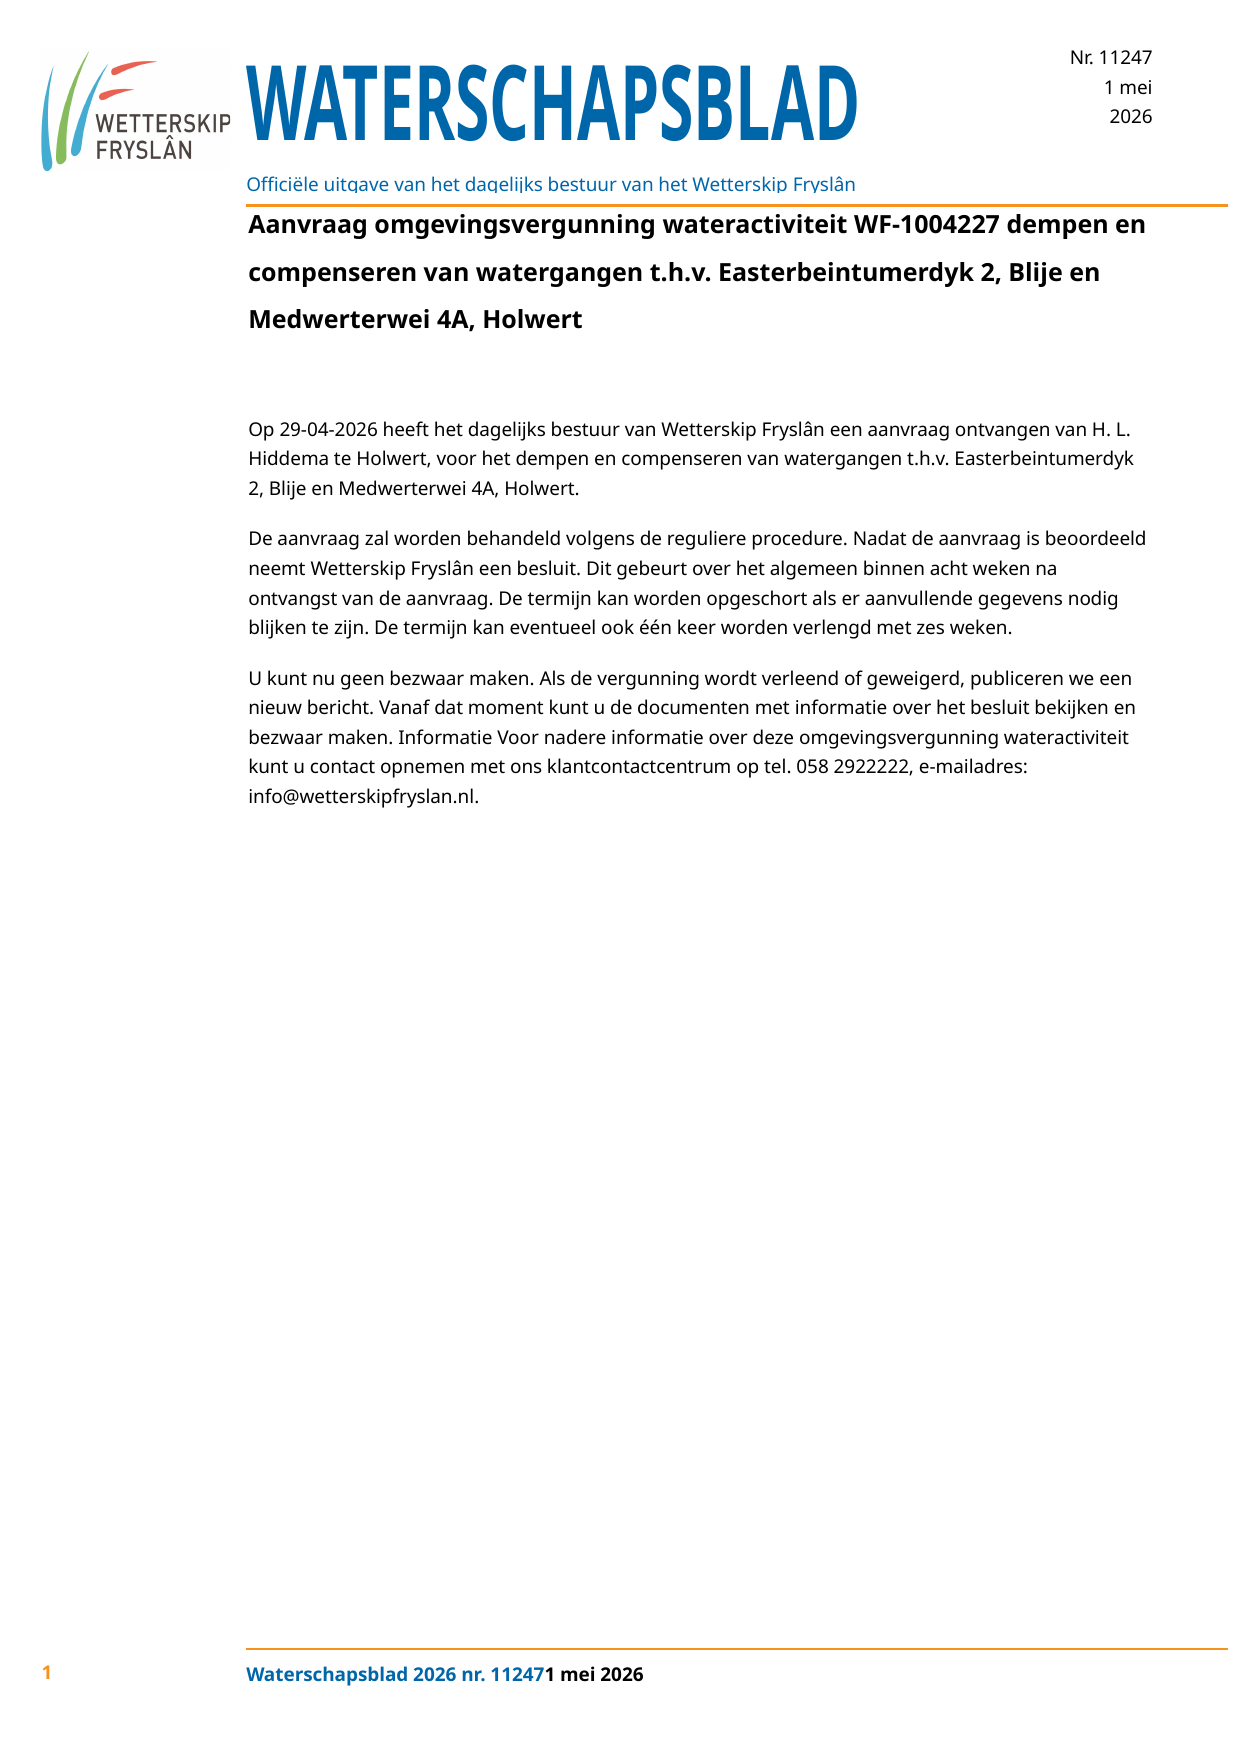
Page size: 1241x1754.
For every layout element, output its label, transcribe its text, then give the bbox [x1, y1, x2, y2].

text U kunt nu geen bezwaar maken. Als de vergunning wordt verleend of geweigerd, publiceren we een nieuw bericht. Vanaf dat moment kunt u de documenten met informatie over het besluit bekijken en bezwaar maken. Informatie Voor nadere informatie over deze omgevingsvergunning wateractiviteit kunt u contact opnemen met ons klantcontactcentrum op tel. 058 2922222, e-mailadres: info@wetterskipfryslan.nl. [248, 665, 1152, 809]
picture [41, 47, 231, 172]
text Op 29-04-2026 heeft het dagelijks bestuur van Wetterskip Fryslân een aanvraag ontvangen van H. L. Hiddema te Holwert, voor het dempen en compenseren van watergangen t.h.v. Easterbeintumerdyk 2, Blije en Medwerterwei 4A, Holwert. [248, 416, 1152, 501]
text De aanvraag zal worden behandeld volgens de reguliere procedure. Nadat de aanvraag is beoordeeld neemt Wetterskip Fryslân een besluit. Dit gebeurt over het algemeen binnen acht weken na ontvangst van de aanvraag. De termijn kan worden opgeschort als er aanvullende gegevens nodig blijken te zijn. De termijn kan eventueel ook één keer worden verlengd met zes weken. [248, 526, 1152, 640]
text Aanvraag omgevingsvergunning wateractiviteit WF-1004227 dempen en compenseren van watergangen t.h.v. Easterbeintumerdyk 2, Blije en Medwerterwei 4A, Holwert [248, 207, 1152, 336]
